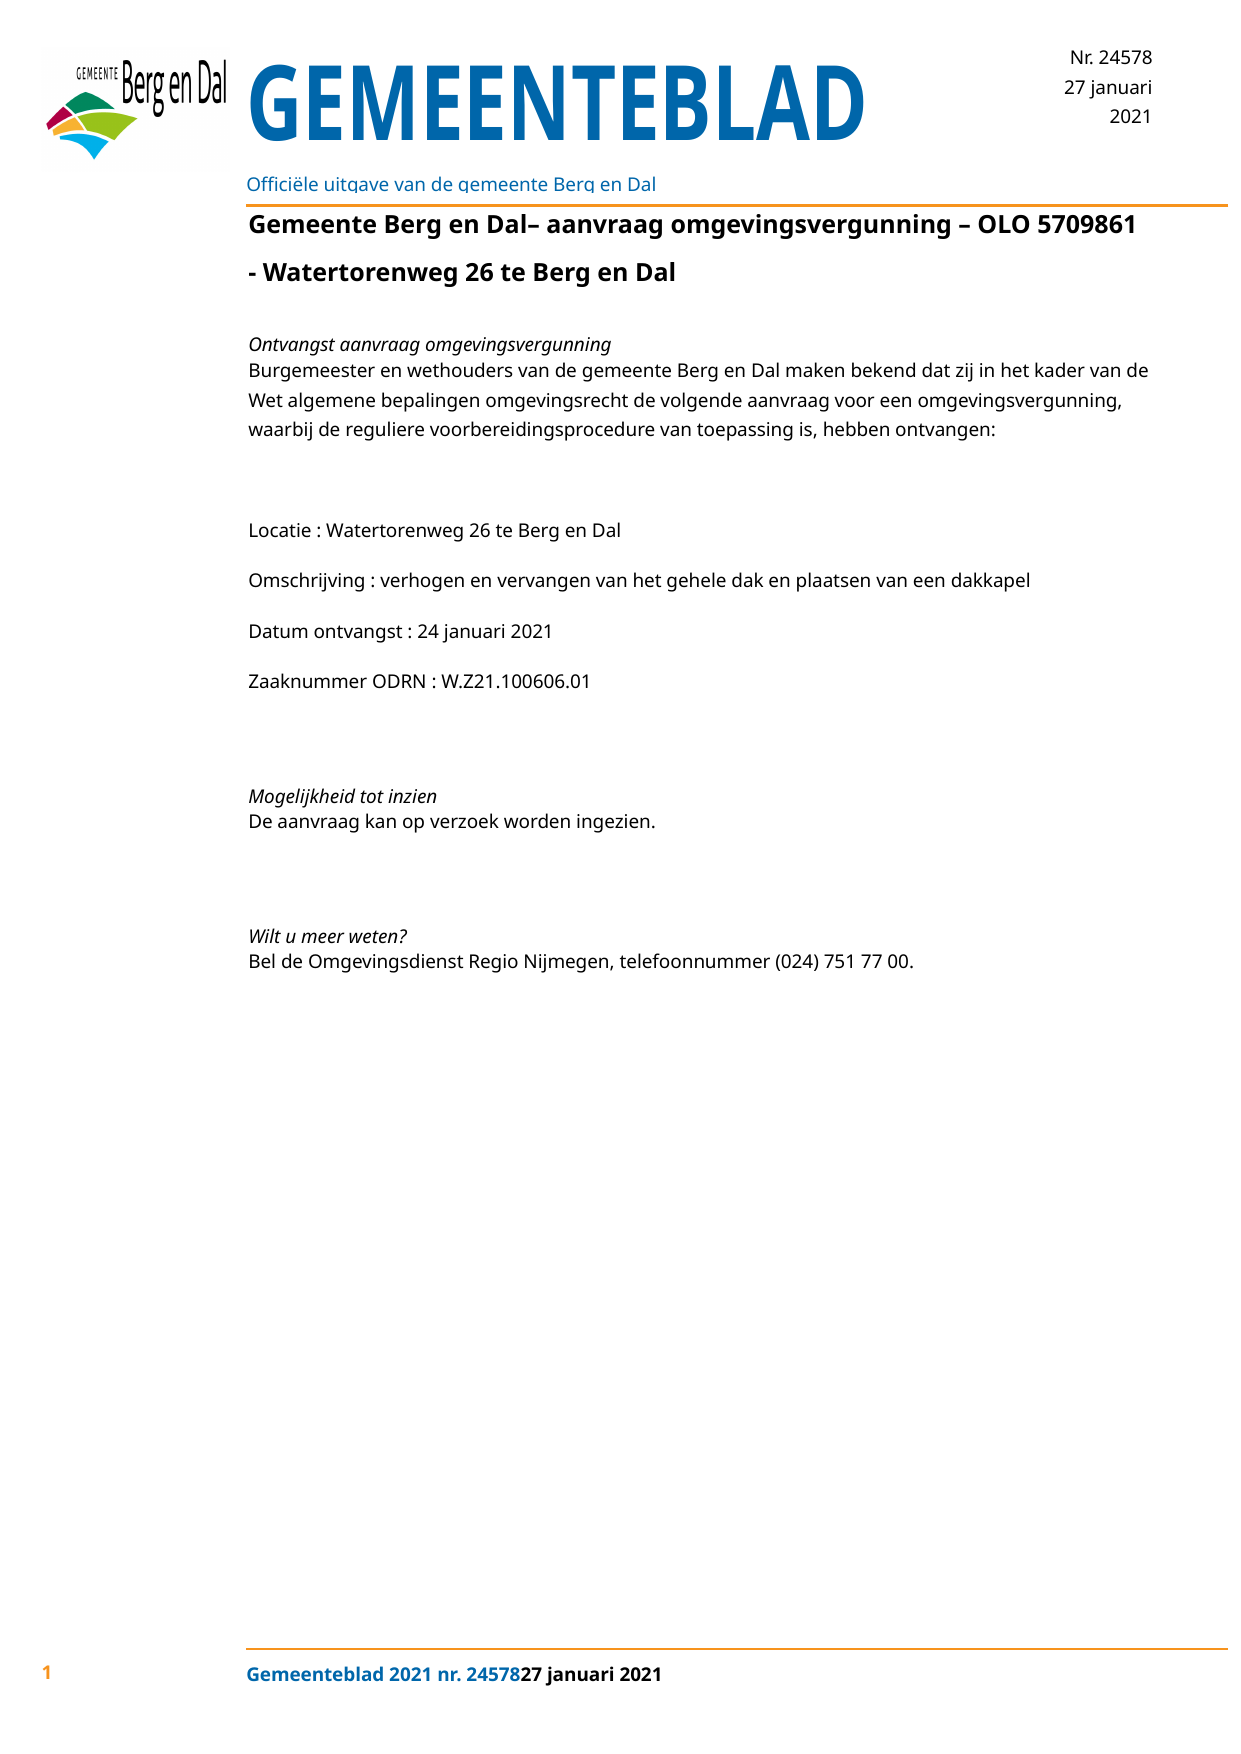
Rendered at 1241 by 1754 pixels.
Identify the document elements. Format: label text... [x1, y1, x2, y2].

text Ontvangst aanvraag omgevingsvergunning [248, 331, 1152, 357]
text Omschrijving : verhogen en vervangen van het gehele dak en plaatsen van een dakkapel [248, 568, 1152, 593]
picture [41, 47, 231, 172]
text Locatie : Watertorenweg 26 te Berg en Dal [248, 517, 1152, 543]
text Bel de Omgevingsdienst Regio Nijmegen, telefoonnummer (024) 751 77 00. [248, 949, 1152, 974]
text Zaaknummer ODRN : W.Z21.100606.01 [248, 668, 1152, 694]
text Datum ontvangst : 24 januari 2021 [248, 618, 1152, 644]
text De aanvraag kan op verzoek worden ingezien. [248, 808, 1152, 834]
text Mogelijkheid tot inzien [248, 783, 1152, 808]
text Gemeente Berg en Dal– aanvraag omgevingsvergunning – OLO 5709861 - Watertorenweg 26 te Berg en Dal [248, 207, 1152, 288]
text Burgemeester en wethouders van de gemeente Berg en Dal maken bekend dat zij in het kader van de Wet algemene bepalingen omgevingsrecht de volgende aanvraag voor een omgevingsvergunning, waarbij de reguliere voorbereidingsprocedure van toepassing is, hebben ontvangen: [248, 357, 1152, 442]
text Wilt u meer weten? [248, 923, 1152, 949]
